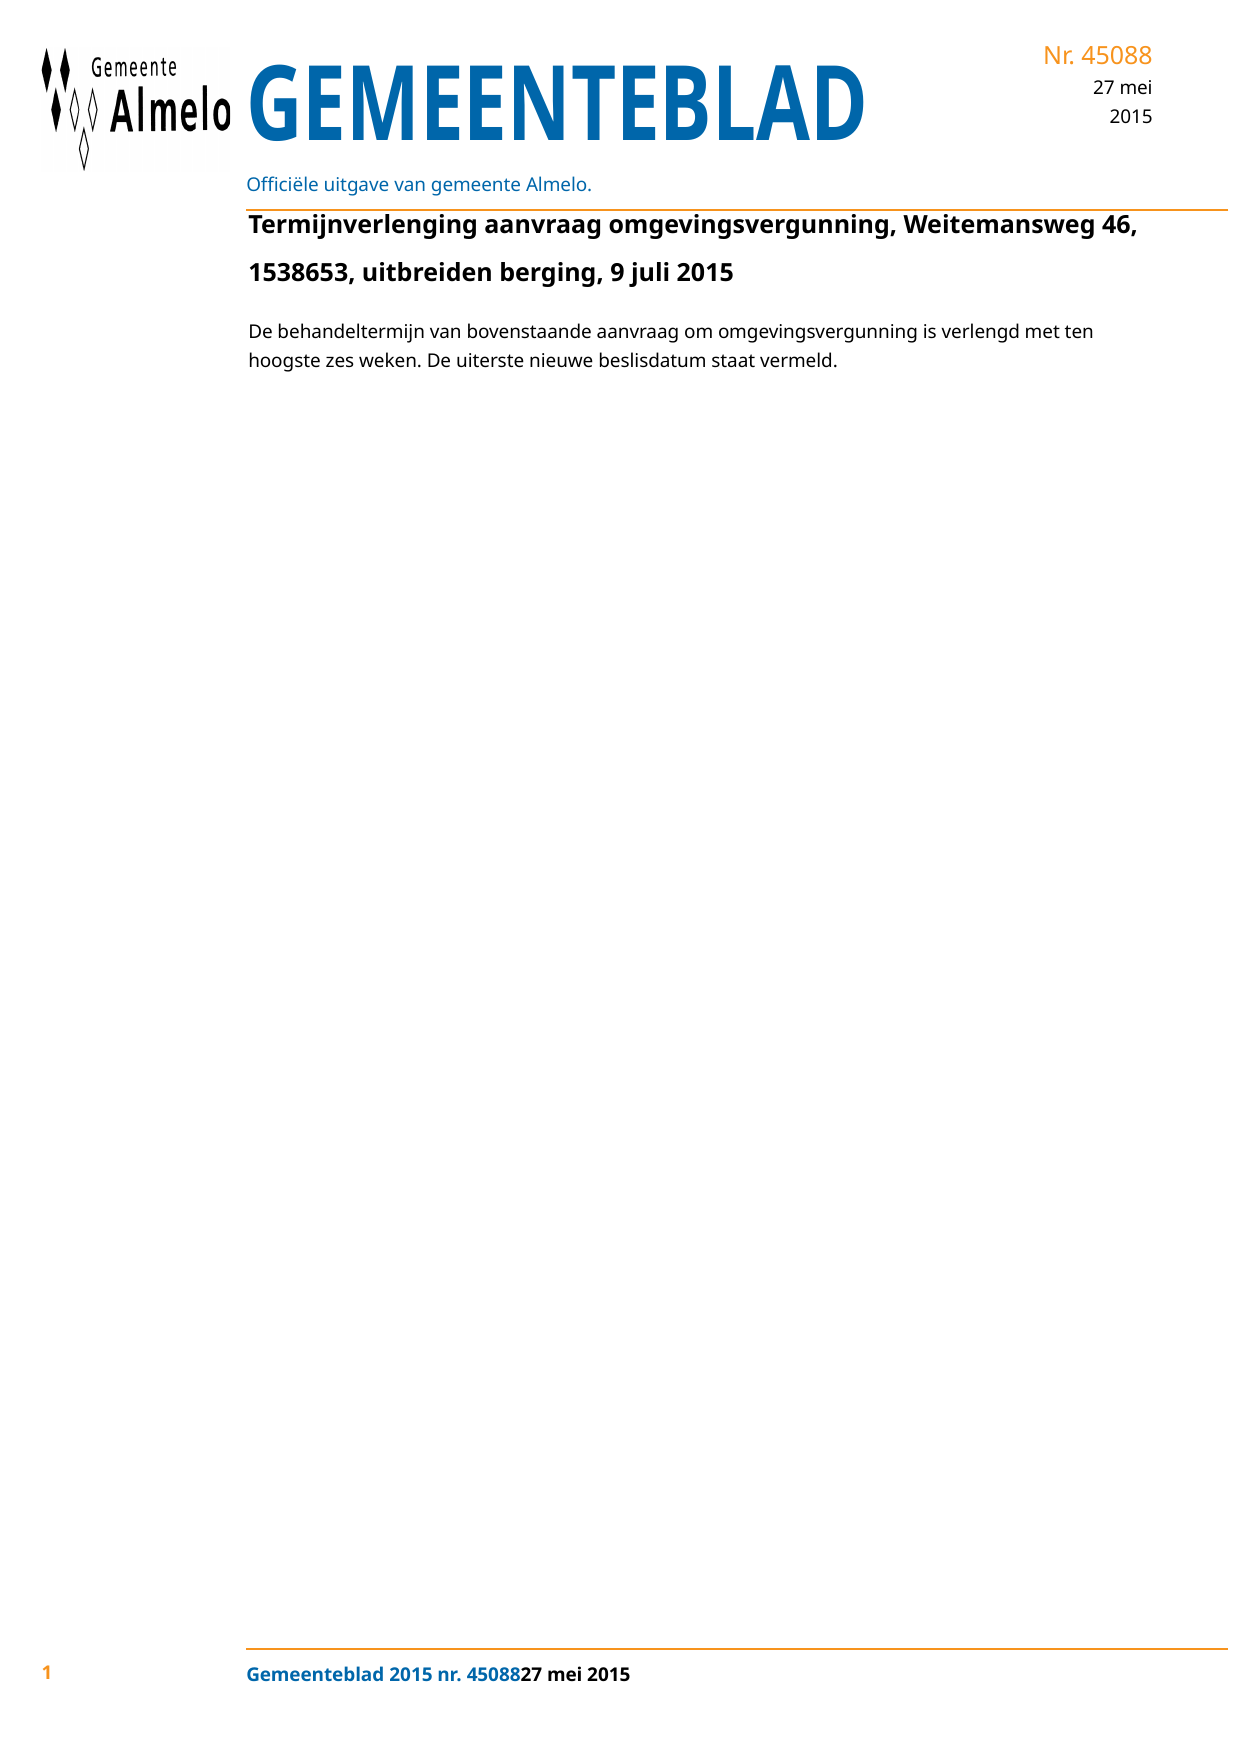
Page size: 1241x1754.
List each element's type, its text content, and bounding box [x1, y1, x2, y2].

text Termijnverlenging aanvraag omgevingsvergunning, Weitemansweg 46, 1538653, uitbreiden berging, 9 juli 2015 [248, 211, 1152, 288]
picture [41, 47, 231, 172]
text De behandeltermijn van bovenstaande aanvraag om omgevingsvergunning is verlengd met ten hoogste zes weken. De uiterste nieuwe beslisdatum staat vermeld. [248, 318, 1152, 373]
